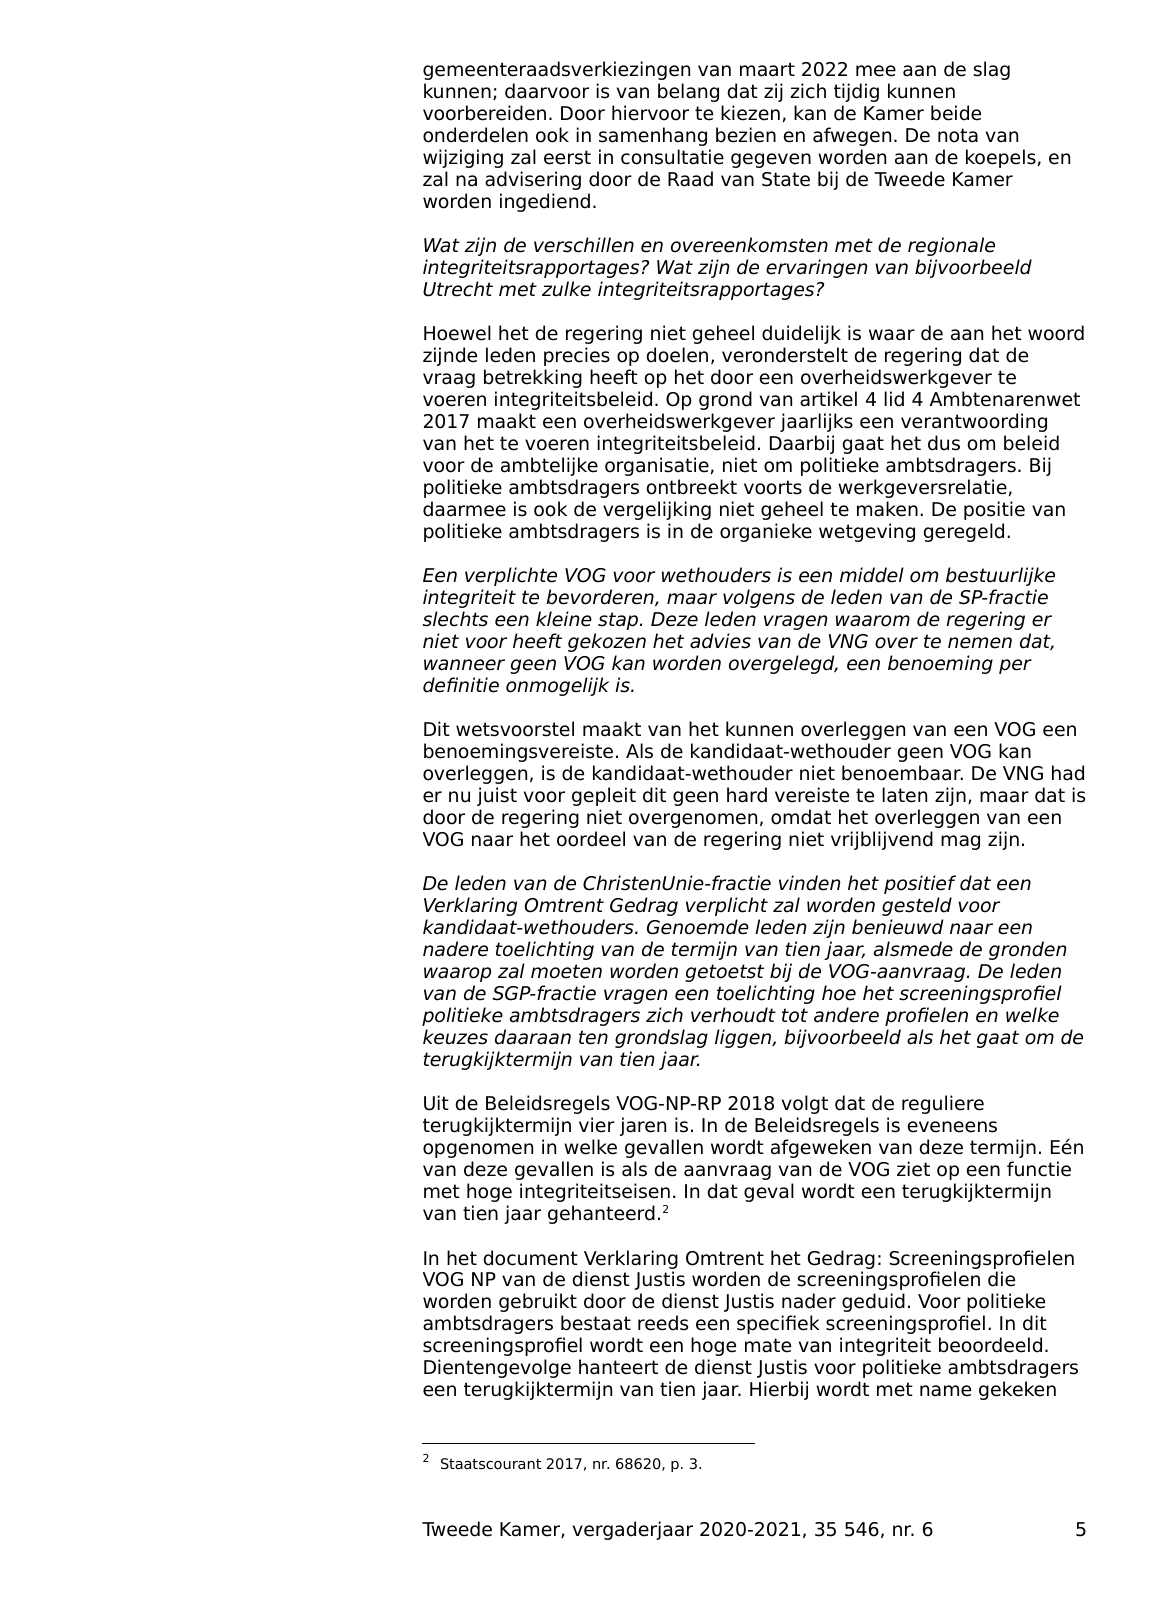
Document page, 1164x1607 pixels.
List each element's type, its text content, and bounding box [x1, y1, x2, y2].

text Staatscourant 2017, nr. 68620, p. 3. [422, 1452, 1087, 1474]
text Een verplichte VOG voor wethouders is een middel om bestuurlijke integriteit te bevorderen, maar volgens de leden van de SP-fractie slechts een kleine stap. Deze leden vragen waarom de regering er niet voor heeft gekozen het advies van de VNG over te nemen dat, wanneer geen VOG kan worden overgelegd, een benoeming per definitie onmogelijk is. [422, 565, 1087, 697]
text Uit de Beleidsregels VOG-NP-RP 2018 volgt dat de reguliere terugkijktermijn vier jaren is. In de Beleidsregels is eveneens opgenomen in welke gevallen wordt afgeweken van deze termijn. Eén van deze gevallen is als de aanvraag van de VOG ziet op een functie met hoge integriteitseisen. In dat geval wordt een terugkijktermijn van tien jaar gehanteerd. [422, 1093, 1087, 1225]
text Wat zijn de verschillen en overeenkomsten met de regionale integriteitsrapportages? Wat zijn de ervaringen van bijvoorbeeld Utrecht met zulke integriteitsrapportages? [422, 235, 1087, 301]
text In het document Verklaring Omtrent het Gedrag: Screeningsprofielen VOG NP van de dienst Justis worden de screeningsprofielen die worden gebruikt door de dienst Justis nader geduid. Voor politieke ambtsdragers bestaat reeds een specifiek screeningsprofiel. In dit screeningsprofiel wordt een hoge mate van integriteit beoordeeld. Dientengevolge hanteert de dienst Justis voor politieke ambtsdragers een terugkijktermijn van tien jaar. Hierbij wordt met name gekeken [422, 1247, 1087, 1401]
text gemeenteraadsverkiezingen van maart 2022 mee aan de slag kunnen; daarvoor is van belang dat zij zich tijdig kunnen voorbereiden. Door hiervoor te kiezen, kan de Kamer beide onderdelen ook in samenhang bezien en afwegen. De nota van wijziging zal eerst in consultatie gegeven worden aan de koepels, en zal na advisering door de Raad van State bij de Tweede Kamer worden ingediend. [422, 59, 1087, 213]
text De leden van de ChristenUnie-fractie vinden het positief dat een Verklaring Omtrent Gedrag verplicht zal worden gesteld voor kandidaat-wethouders. Genoemde leden zijn benieuwd naar een nadere toelichting van de termijn van tien jaar, alsmede de gronden waarop zal moeten worden getoetst bij de VOG-aanvraag. De leden van de SGP-fractie vragen een toelichting hoe het screeningsprofiel politieke ambtsdragers zich verhoudt tot andere profielen en welke keuzes daaraan ten grondslag liggen, bijvoorbeeld als het gaat om de terugkijktermijn van tien jaar. [422, 873, 1087, 1071]
text Dit wetsvoorstel maakt van het kunnen overleggen van een VOG een benoemingsvereiste. Als de kandidaat-wethouder geen VOG kan overleggen, is de kandidaat-wethouder niet benoembaar. De VNG had er nu juist voor gepleit dit geen hard vereiste te laten zijn, maar dat is door de regering niet overgenomen, omdat het overleggen van een VOG naar het oordeel van de regering niet vrijblijvend mag zijn. [422, 719, 1087, 851]
text Hoewel het de regering niet geheel duidelijk is waar de aan het woord zijnde leden precies op doelen, veronderstelt de regering dat de vraag betrekking heeft op het door een overheidswerkgever te voeren integriteitsbeleid. Op grond van artikel 4 lid 4 Ambtenarenwet 2017 maakt een overheidswerkgever jaarlijks een verantwoording van het te voeren integriteitsbeleid. Daarbij gaat het dus om beleid voor de ambtelijke organisatie, niet om politieke ambtsdragers. Bij politieke ambtsdragers ontbreekt voorts de werkgeversrelatie, daarmee is ook de vergelijking niet geheel te maken. De positie van politieke ambtsdragers is in de organieke wetgeving geregeld. [422, 323, 1087, 543]
